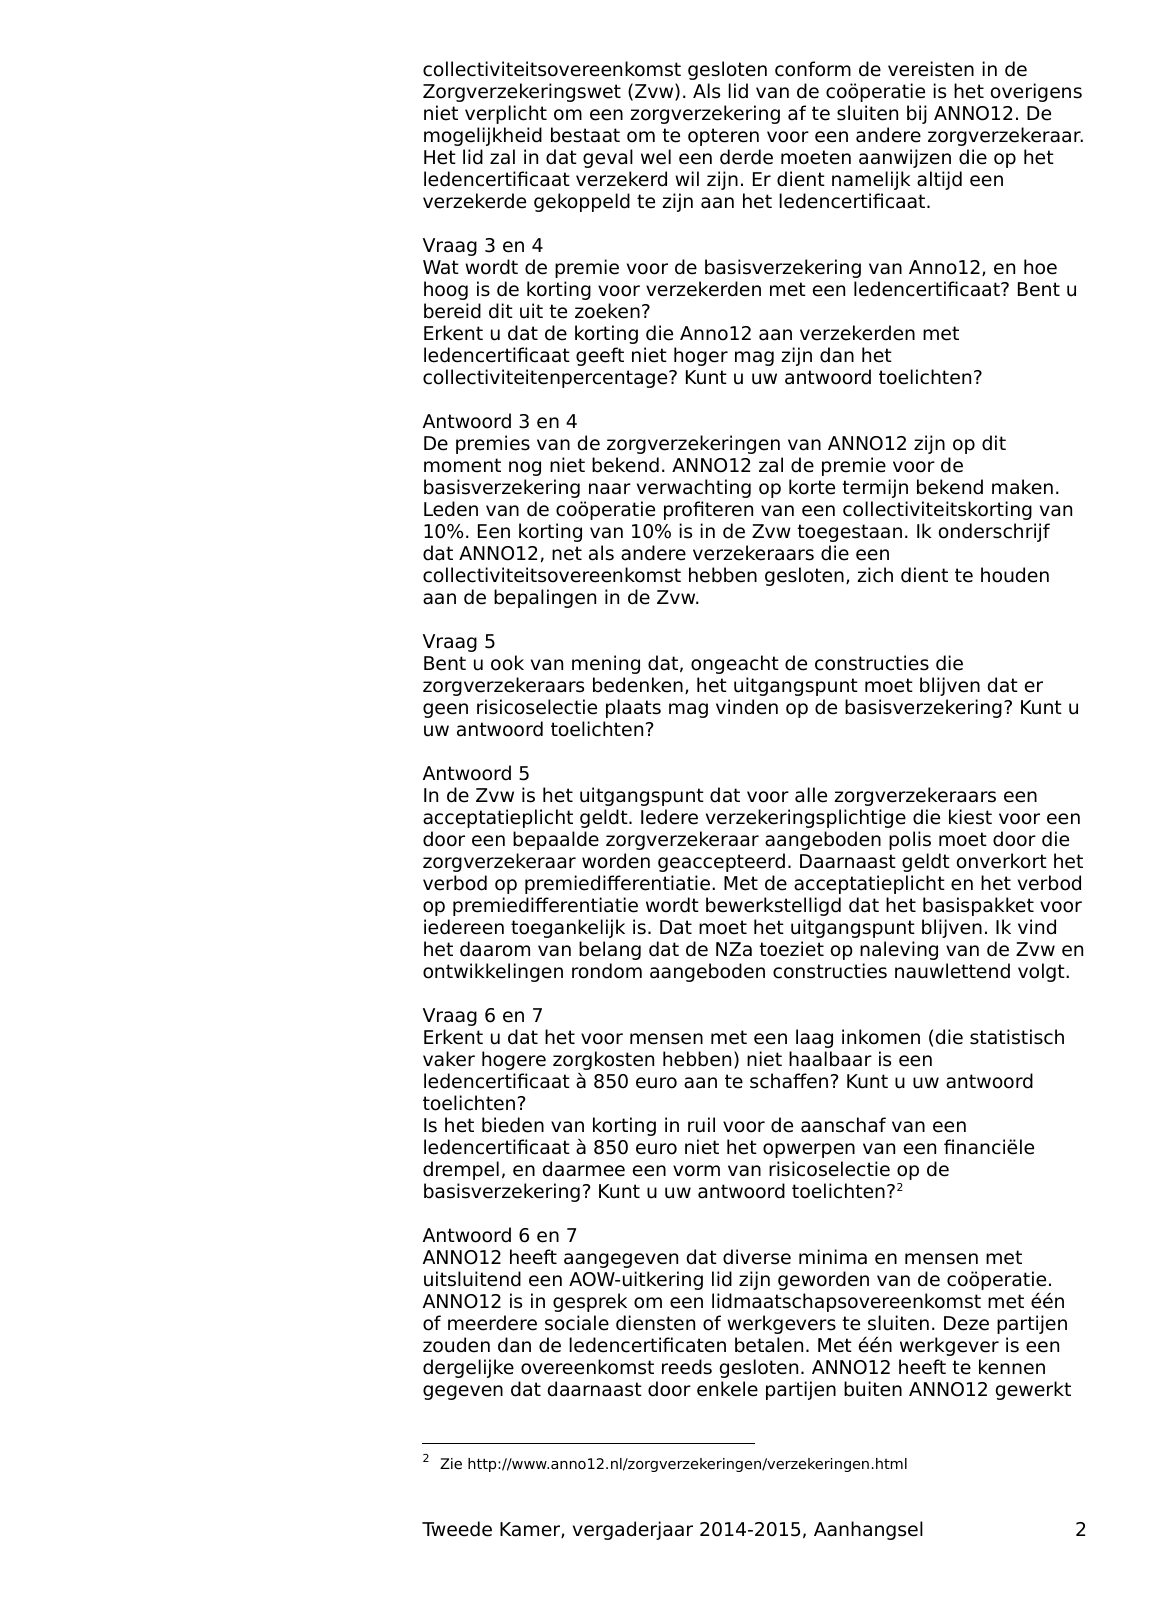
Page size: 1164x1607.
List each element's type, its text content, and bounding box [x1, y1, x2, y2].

text In de Zvw is het uitgangspunt dat voor alle zorgverzekeraars een acceptatieplicht geldt. Iedere verzekeringsplichtige die kiest voor een door een bepaalde zorgverzekeraar aangeboden polis moet door die zorgverzekeraar worden geaccepteerd. Daarnaast geldt onverkort het verbod op premiedifferentiatie. Met de acceptatieplicht en het verbod op premiedifferentiatie wordt bewerkstelligd dat het basispakket voor iedereen toegankelijk is. Dat moet het uitgangspunt blijven. Ik vind het daarom van belang dat de NZa toeziet op naleving van de Zvw en ontwikkelingen rondom aangeboden constructies nauwlettend volgt. [422, 785, 1087, 983]
text De premies van de zorgverzekeringen van ANNO12 zijn op dit moment nog niet bekend. ANNO12 zal de premie voor de basisverzekering naar verwachting op korte termijn bekend maken. Leden van de coöperatie profiteren van een collectiviteitskorting van 10%. Een korting van 10% is in de Zvw toegestaan. Ik onderschrijf dat ANNO12, net als andere verzekeraars die een collectiviteitsovereenkomst hebben gesloten, zich dient te houden aan de bepalingen in de Zvw. [422, 433, 1087, 609]
text Antwoord 3 en 4 [422, 411, 1087, 433]
text Vraag 6 en 7 [422, 1005, 1087, 1027]
text Zie http://www.anno12.nl/zorgverzekeringen/verzekeringen.html [422, 1452, 1087, 1474]
text Bent u ook van mening dat, ongeacht de constructies die zorgverzekeraars bedenken, het uitgangspunt moet blijven dat er geen risicoselectie plaats mag vinden op de basisverzekering? Kunt u uw antwoord toelichten? [422, 653, 1087, 741]
text Vraag 3 en 4 [422, 235, 1087, 257]
text Erkent u dat het voor mensen met een laag inkomen (die statistisch vaker hogere zorgkosten hebben) niet haalbaar is een ledencertificaat à 850 euro aan te schaffen? Kunt u uw antwoord toelichten? [422, 1027, 1087, 1115]
text Antwoord 5 [422, 763, 1087, 785]
text Is het bieden van korting in ruil voor de aanschaf van een ledencertificaat à 850 euro niet het opwerpen van een financiële drempel, en daarmee een vorm van risicoselectie op de basisverzekering? Kunt u uw antwoord toelichten? [422, 1115, 1087, 1203]
text Antwoord 6 en 7 [422, 1225, 1087, 1247]
text Erkent u dat de korting die Anno12 aan verzekerden met ledencertificaat geeft niet hoger mag zijn dan het collectiviteitenpercentage? Kunt u uw antwoord toelichten? [422, 323, 1087, 389]
text Wat wordt de premie voor de basisverzekering van Anno12, en hoe hoog is de korting voor verzekerden met een ledencertificaat? Bent u bereid dit uit te zoeken? [422, 257, 1087, 323]
text ANNO12 heeft aangegeven dat diverse minima en mensen met uitsluitend een AOW-uitkering lid zijn geworden van de coöperatie. ANNO12 is in gesprek om een lidmaatschapsovereenkomst met één of meerdere sociale diensten of werkgevers te sluiten. Deze partijen zouden dan de ledencertificaten betalen. Met één werkgever is een dergelijke overeenkomst reeds gesloten. ANNO12 heeft te kennen gegeven dat daarnaast door enkele partijen buiten ANNO12 gewerkt [422, 1247, 1087, 1401]
text collectiviteitsovereenkomst gesloten conform de vereisten in de Zorgverzekeringswet (Zvw). Als lid van de coöperatie is het overigens niet verplicht om een zorgverzekering af te sluiten bij ANNO12. De mogelijkheid bestaat om te opteren voor een andere zorgverzekeraar. Het lid zal in dat geval wel een derde moeten aanwijzen die op het ledencertificaat verzekerd wil zijn. Er dient namelijk altijd een verzekerde gekoppeld te zijn aan het ledencertificaat. [422, 59, 1087, 213]
text Vraag 5 [422, 631, 1087, 653]
